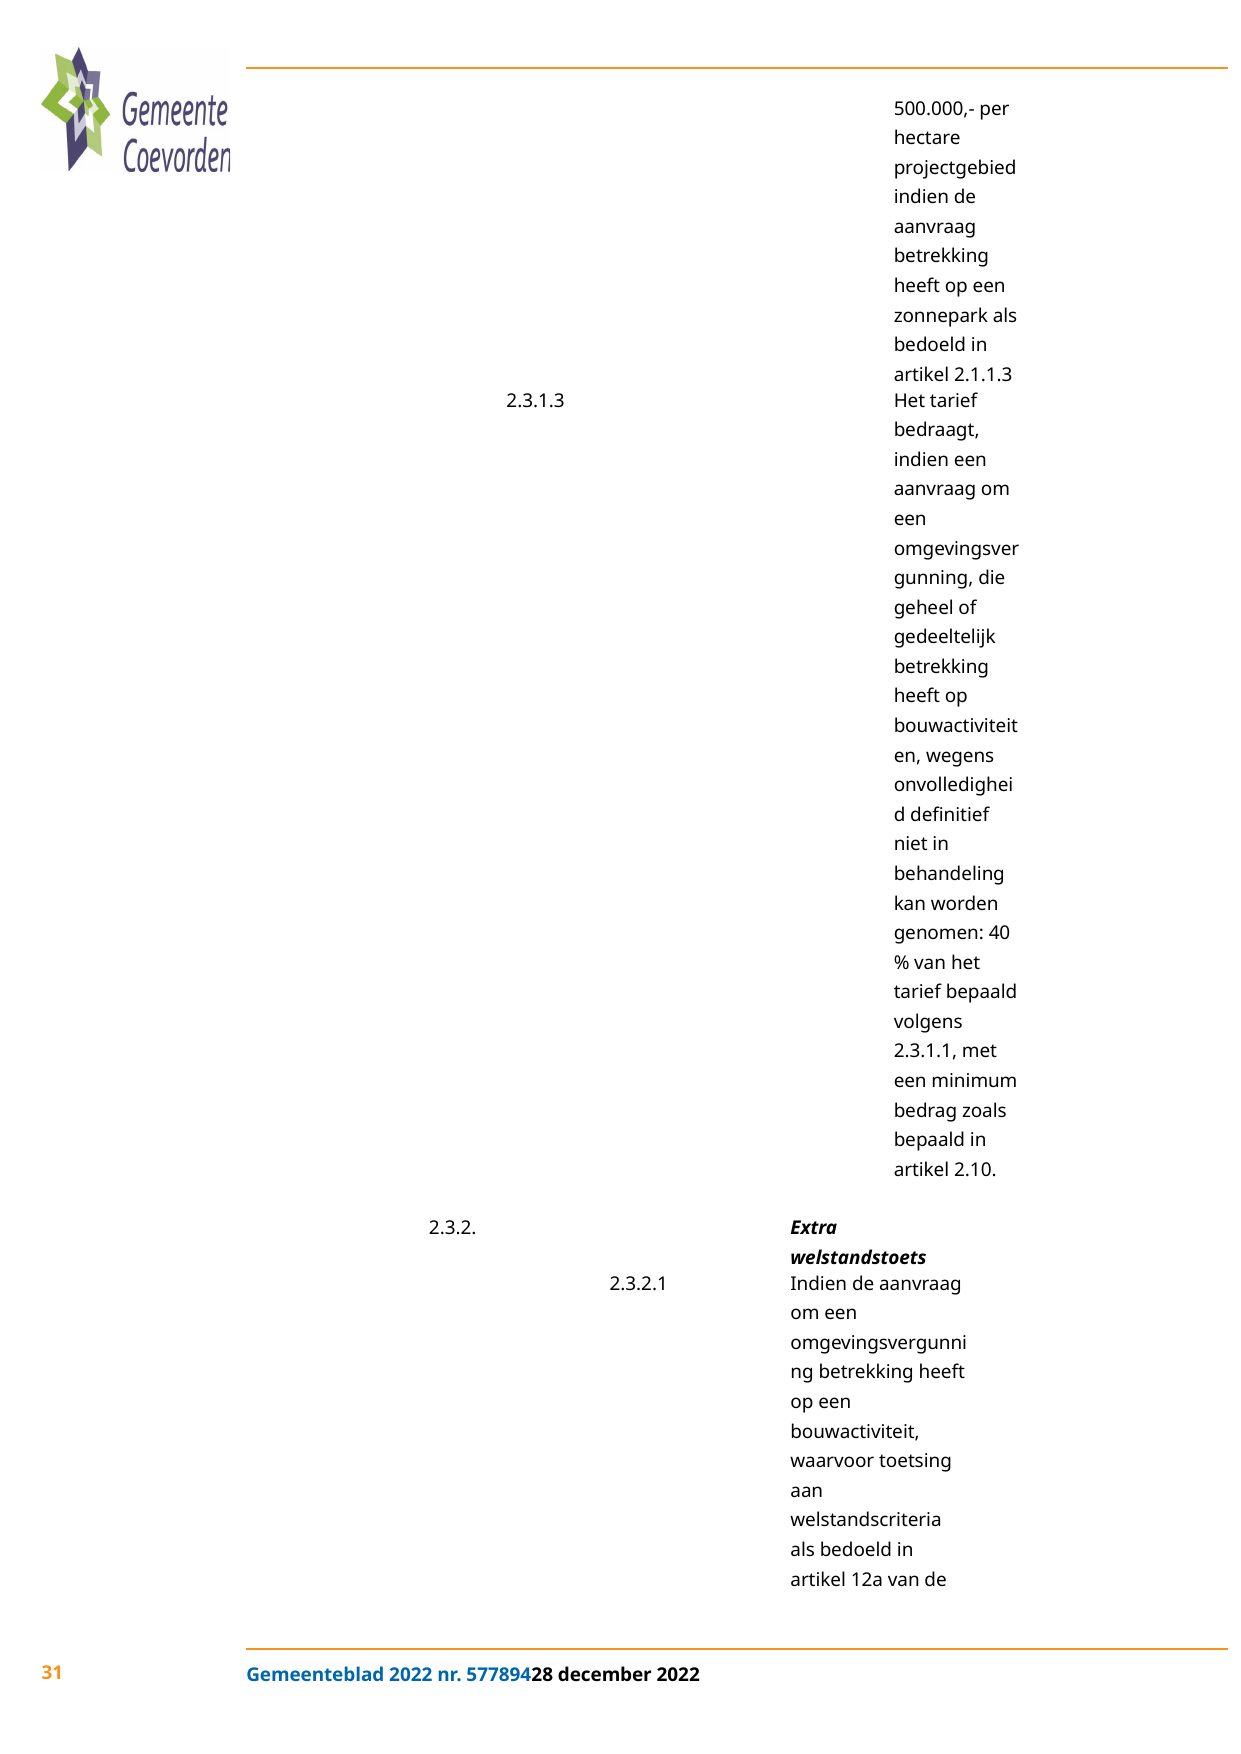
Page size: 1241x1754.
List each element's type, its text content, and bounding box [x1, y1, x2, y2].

table_cell Het tarief bedraagt, indien een aanvraag om een omgevingsvergunning, die geheel of gedeeltelijk betrekking heeft op bouwactiviteiten, wegens onvolledigheid definitief niet in behandeling kan worden genomen: 40 % van het tarief bepaald volgens 2.3.1.1, met een minimum bedrag zoals bepaald in artikel 2.10. [894, 387, 1022, 1182]
table_cell 2.3.1.3 [506, 387, 635, 1182]
table_header [971, 1215, 1152, 1270]
table_header [248, 1215, 429, 1270]
picture [41, 47, 231, 172]
table_header [609, 1215, 790, 1270]
table_header 2.3.2. [429, 1215, 609, 1270]
table_cell [1023, 387, 1152, 1182]
table_cell [248, 95, 377, 387]
table_cell [971, 1270, 1152, 1591]
table_cell [377, 95, 506, 387]
table_cell [764, 387, 893, 1182]
table_cell [635, 95, 764, 387]
table_cell [248, 1270, 429, 1591]
table_header Extra welstandstoets [790, 1215, 971, 1270]
table_cell [635, 387, 764, 1182]
table_cell [764, 95, 893, 387]
table_cell [1023, 95, 1152, 387]
table_cell [377, 387, 506, 1182]
table_cell [248, 387, 377, 1182]
table_cell 500.000,- per hectare projectgebied indien de aanvraag betrekking heeft op een zonnepark als bedoeld in artikel 2.1.1.3 [894, 95, 1022, 387]
table_cell [429, 1270, 609, 1591]
table_cell [506, 95, 635, 387]
table_cell Indien de aanvraag om een omgevingsvergunning betrekking heeft op een bouwactiviteit, waarvoor toetsing aan welstandscriteria als bedoeld in artikel 12a van de [790, 1270, 971, 1591]
table_cell 2.3.2.1 [609, 1270, 790, 1591]
